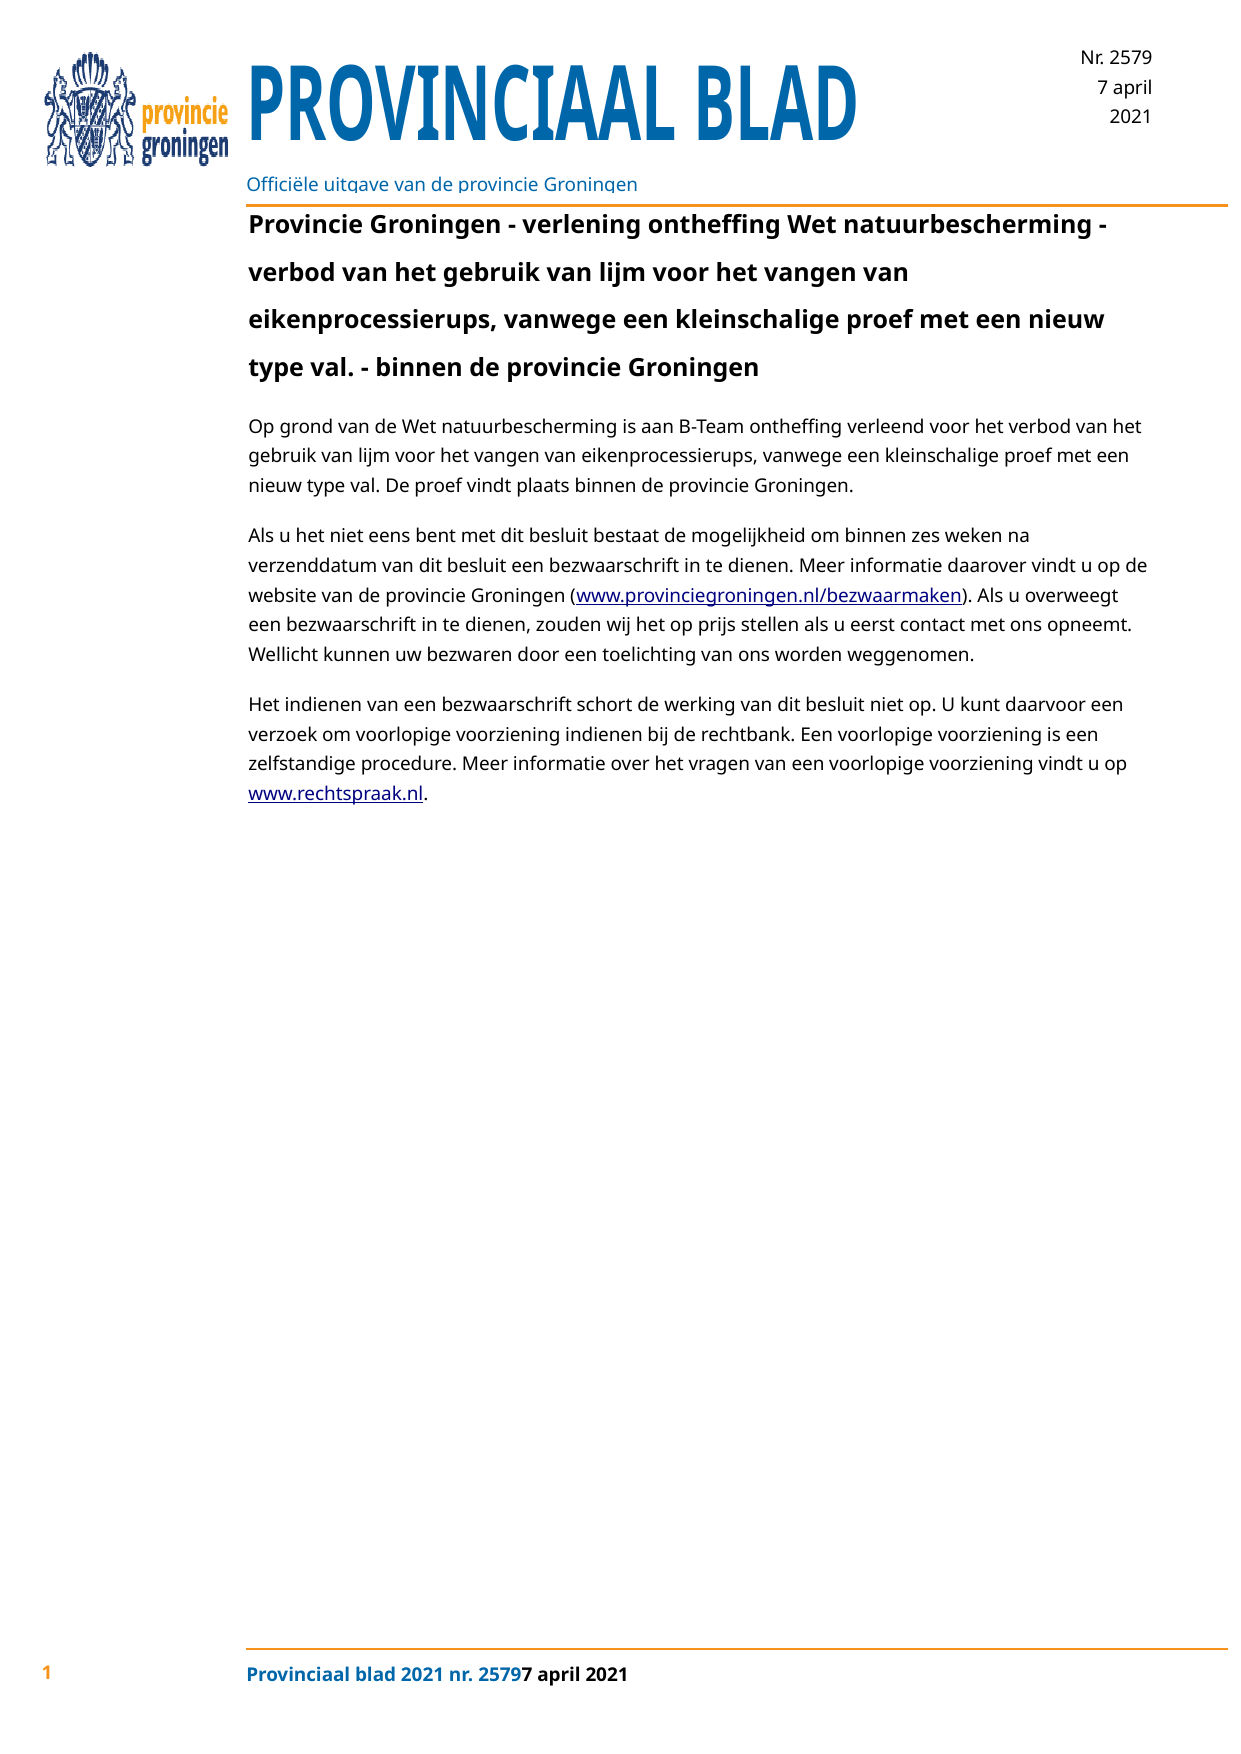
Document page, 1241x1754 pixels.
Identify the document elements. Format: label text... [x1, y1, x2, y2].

text Als u het niet eens bent met dit besluit bestaat de mogelijkheid om binnen zes weken na verzenddatum van dit besluit een bezwaarschrift in te dienen. Meer informatie daarover vindt u op de website van de provincie Groningen (www.provinciegroningen.nl/bezwaarmaken). Als u overweegt een bezwaarschrift in te dienen, zouden wij het op prijs stellen als u eerst contact met ons opneemt. Wellicht kunnen uw bezwaren door een toelichting van ons worden weggenomen. [248, 523, 1152, 667]
text Provincie Groningen - verlening ontheffing Wet natuurbescherming - verbod van het gebruik van lijm voor het vangen van eikenprocessierups, vanwege een kleinschalige proef met een nieuw type val. - binnen de provincie Groningen [248, 207, 1152, 384]
text Op grond van de Wet natuurbescherming is aan B-Team ontheffing verleend voor het verbod van het gebruik van lijm voor het vangen van eikenprocessierups, vanwege een kleinschalige proef met een nieuw type val. De proef vindt plaats binnen de provincie Groningen. [248, 413, 1152, 498]
text Het indienen van een bezwaarschrift schort de werking van dit besluit niet op. U kunt daarvoor een verzoek om voorlopige voorziening indienen bij de rechtbank. Een voorlopige voorziening is een zelfstandige procedure. Meer informatie over het vragen van een voorlopige voorziening vindt u op www.rechtspraak.nl. [248, 691, 1152, 806]
picture [41, 47, 231, 172]
